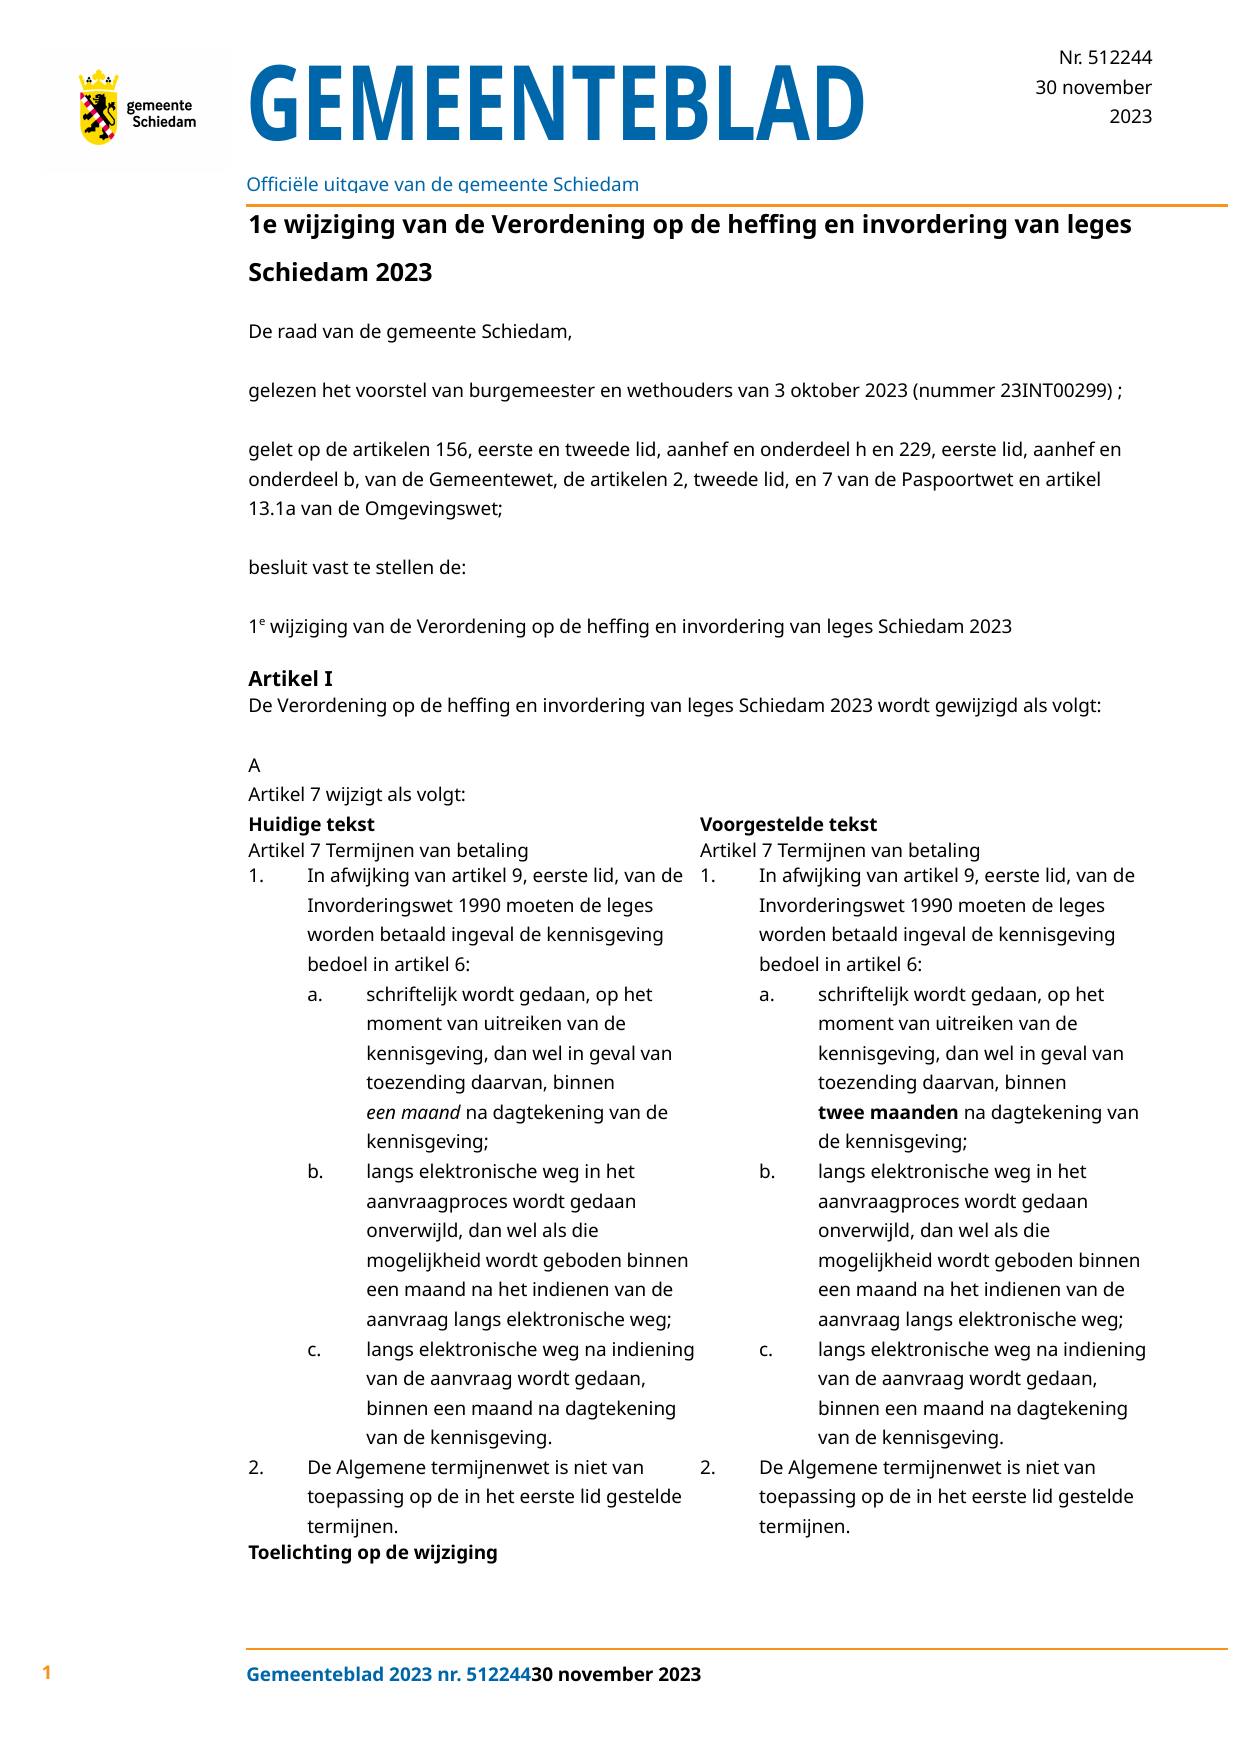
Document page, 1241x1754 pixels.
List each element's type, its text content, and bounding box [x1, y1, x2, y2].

text besluit vast te stellen de: [248, 554, 1152, 580]
text Artikel I [248, 664, 1152, 693]
table_cell In afwijking van artikel 9, eerste lid, van de Invorderingswet 1990 moeten de leges worden betaald ingeval de kennisgeving bedoel in artikel 6: schriftelijk wordt gedaan, op het moment van uitreiken van de kennisgeving, dan wel in geval van toezending daarvan, binnen een maand na dagtekening van de kennisgeving; langs elektronische weg in het aanvraagproces wordt gedaan onverwijld, dan wel als die mogelijkheid wordt geboden binnen een maand na het indienen van de aanvraag langs elektronische weg; langs elektronische weg na indiening van de aanvraag wordt gedaan, binnen een maand na dagtekening van de kennisgeving. De Algemene termijnenwet is niet van toepassing op de in het eerste lid gestelde termijnen. [248, 863, 700, 1539]
text Artikel 7 wijzigt als volgt: [248, 781, 1152, 807]
text De Verordening op de heffing en invordering van leges Schiedam 2023 wordt gewijzigd als volgt: [248, 693, 1152, 718]
text A [248, 752, 1152, 777]
table_cell In afwijking van artikel 9, eerste lid, van de Invorderingswet 1990 moeten de leges worden betaald ingeval de kennisgeving bedoel in artikel 6: schriftelijk wordt gedaan, op het moment van uitreiken van de kennisgeving, dan wel in geval van toezending daarvan, binnen twee maanden na dagtekening van de kennisgeving; langs elektronische weg in het aanvraagproces wordt gedaan onverwijld, dan wel als die mogelijkheid wordt geboden binnen een maand na het indienen van de aanvraag langs elektronische weg; langs elektronische weg na indiening van de aanvraag wordt gedaan, binnen een maand na dagtekening van de kennisgeving. De Algemene termijnenwet is niet van toepassing op de in het eerste lid gestelde termijnen. [700, 863, 1152, 1539]
text gelezen het voorstel van burgemeester en wethouders van 3 oktober 2023 (nummer 23INT00299) ; [248, 377, 1152, 403]
text 1e wijziging van de Verordening op de heffing en invordering van leges Schiedam 2023 [248, 614, 1152, 639]
text 1e wijziging van de Verordening op de heffing en invordering van leges Schiedam 2023 [248, 207, 1152, 288]
table_cell Artikel 7 Termijnen van betaling [700, 837, 1152, 862]
picture [41, 47, 231, 172]
table_header Voorgestelde tekst [700, 811, 1152, 837]
table_header Huidige tekst [248, 811, 700, 837]
table_cell Artikel 7 Termijnen van betaling [248, 837, 700, 862]
text gelet op de artikelen 156, eerste en tweede lid, aanhef en onderdeel h en 229, eerste lid, aanhef en onderdeel b, van de Gemeentewet, de artikelen 2, tweede lid, en 7 van de Paspoortwet en artikel 13.1a van de Omgevingswet; [248, 436, 1152, 521]
table_cell Toelichting op de wijziging [248, 1539, 1152, 1565]
text De raad van de gemeente Schiedam, [248, 318, 1152, 344]
